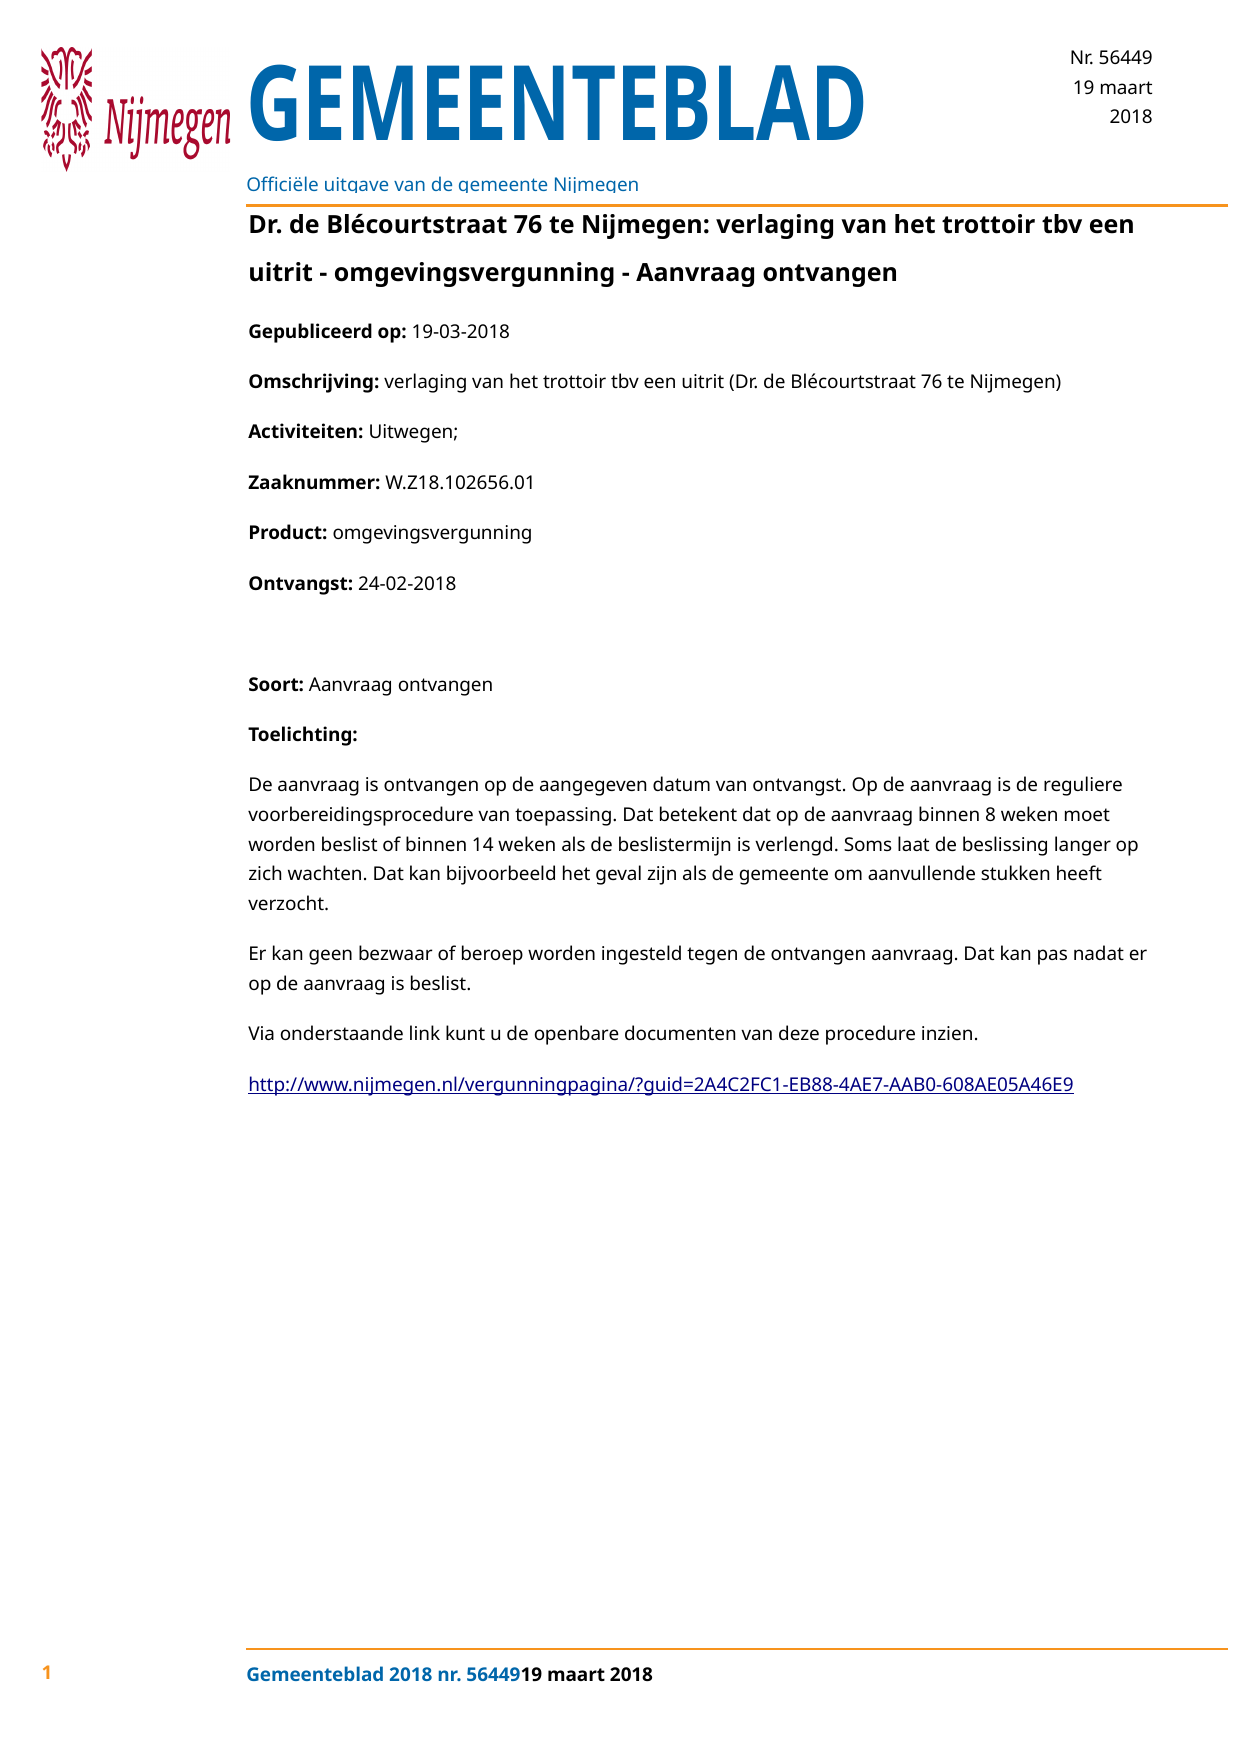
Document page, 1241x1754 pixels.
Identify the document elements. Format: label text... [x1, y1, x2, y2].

text Ontvangst: 24-02-2018 [248, 570, 1152, 596]
text De aanvraag is ontvangen op de aangegeven datum van ontvangst. Op de aanvraag is de reguliere voorbereidingsprocedure van toepassing. Dat betekent dat op de aanvraag binnen 8 weken moet worden beslist of binnen 14 weken als de beslistermijn is verlengd. Soms laat de beslissing langer op zich wachten. Dat kan bijvoorbeeld het geval zijn als de gemeente om aanvullende stukken heeft verzocht. [248, 772, 1152, 916]
text Soort: Aanvraag ontvangen [248, 671, 1152, 697]
text Dr. de Blécourtstraat 76 te Nijmegen: verlaging van het trottoir tbv een uitrit - omgevingsvergunning - Aanvraag ontvangen [248, 207, 1152, 288]
text Via onderstaande link kunt u de openbare documenten van deze procedure inzien. [248, 1020, 1152, 1046]
text Toelichting: [248, 721, 1152, 747]
text Gepubliceerd op: 19-03-2018 [248, 318, 1152, 344]
text Product: omgevingsvergunning [248, 519, 1152, 545]
text http://www.nijmegen.nl/vergunningpagina/?guid=2A4C2FC1-EB88-4AE7-AAB0-608AE05A46E9 [248, 1071, 1152, 1097]
picture [41, 47, 231, 172]
text Activiteiten: Uitwegen; [248, 419, 1152, 444]
text Zaaknummer: W.Z18.102656.01 [248, 469, 1152, 495]
text Omschrijving: verlaging van het trottoir tbv een uitrit (Dr. de Blécourtstraat 76 te Nijmegen) [248, 368, 1152, 394]
text Er kan geen bezwaar of beroep worden ingesteld tegen de ontvangen aanvraag. Dat kan pas nadat er op de aanvraag is beslist. [248, 940, 1152, 996]
